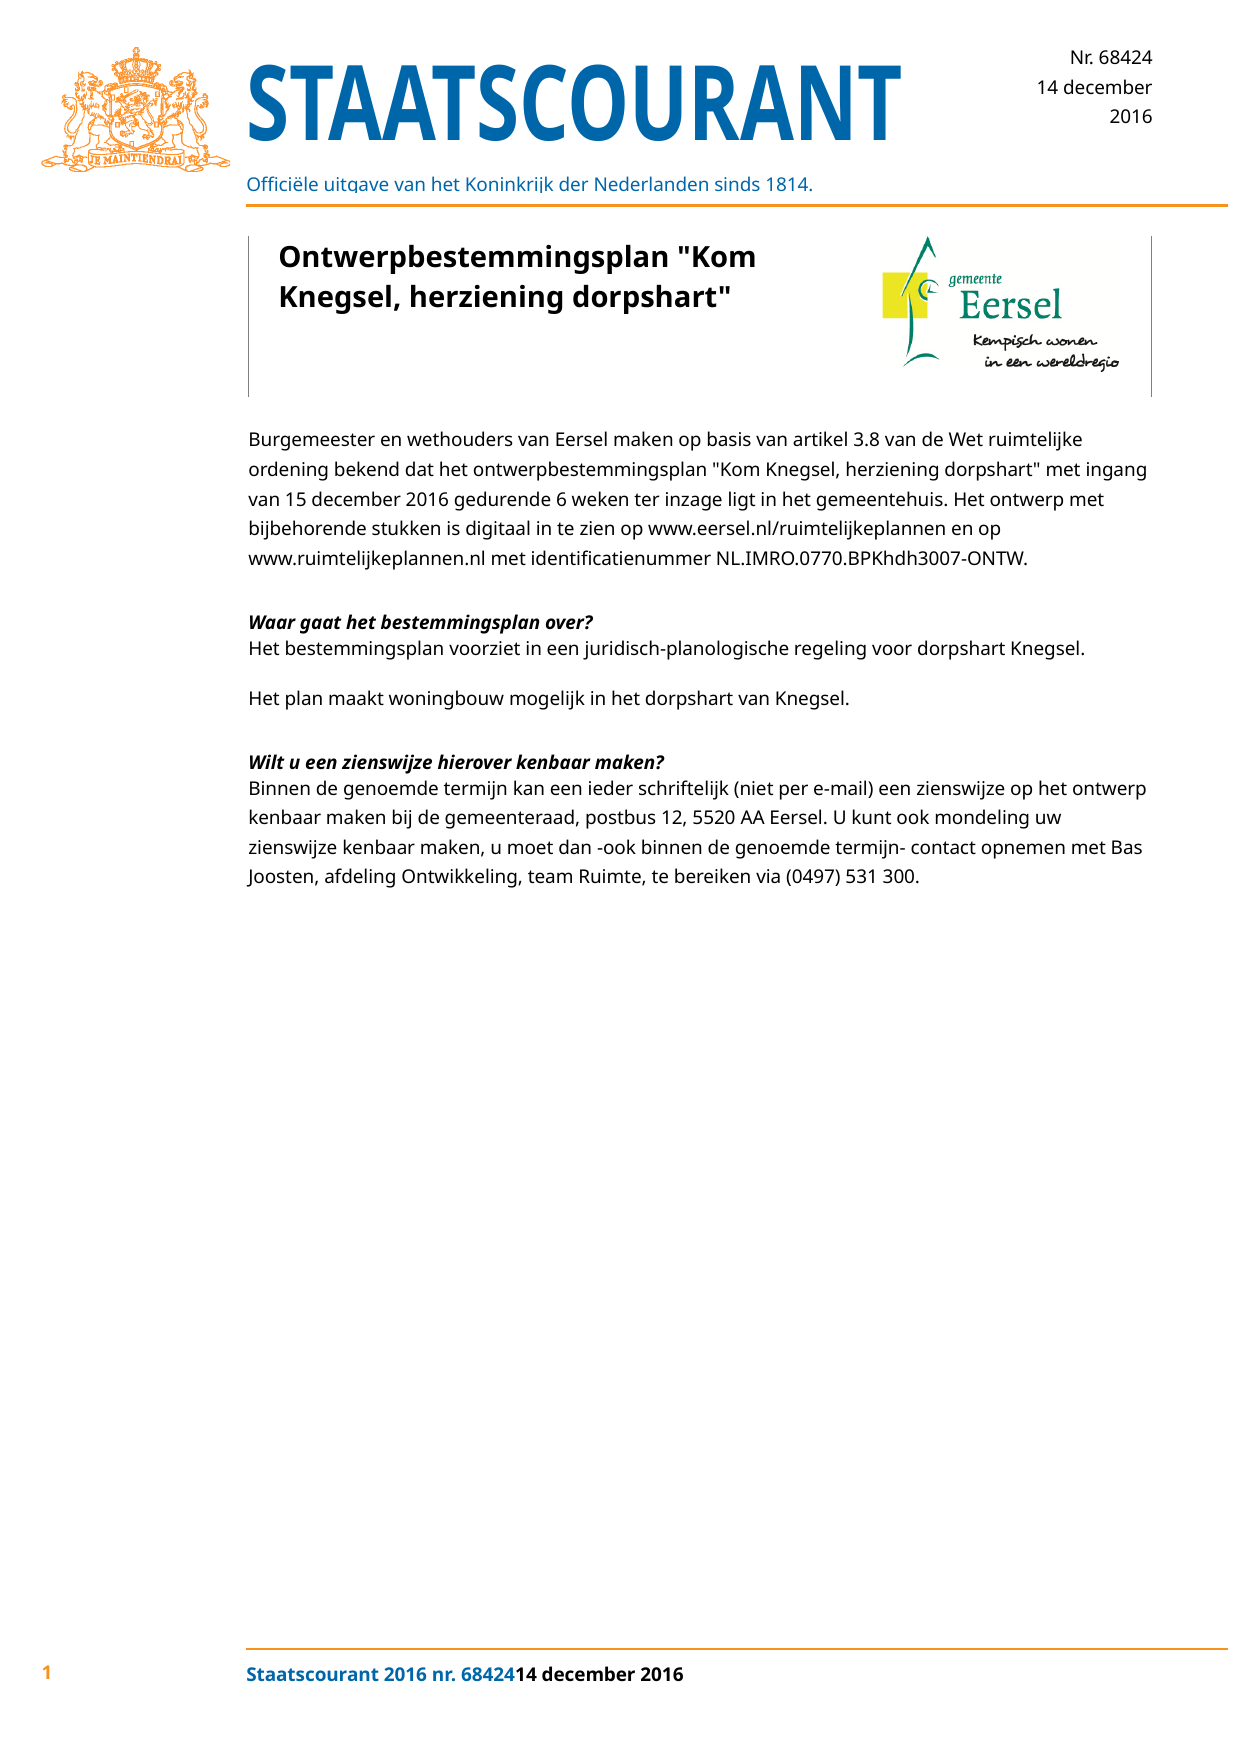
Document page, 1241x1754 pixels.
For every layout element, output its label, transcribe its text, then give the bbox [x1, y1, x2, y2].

text Het bestemmingsplan voorziet in een juridisch-planologische regeling voor dorpshart Knegsel. [248, 635, 1152, 660]
picture [41, 47, 231, 172]
text Wilt u een zienswijze hierover kenbaar maken? [248, 749, 1152, 775]
text Burgemeester en wethouders van Eersel maken op basis van artikel 3.8 van de Wet ruimtelijke ordening bekend dat het ontwerpbestemmingsplan "Kom Knegsel, herziening dorpshart" met ingang van 15 december 2016 gedurende 6 weken ter inzage ligt in het gemeentehuis. Het ontwerp met bijbehorende stukken is digitaal in te zien op www.eersel.nl/ruimtelijkeplannen en op www.ruimtelijkeplannen.nl met identificatienummer NL.IMRO.0770.BPKhdh3007-ONTW. [248, 427, 1152, 571]
table_header [850, 236, 1151, 397]
text Het plan maakt woningbouw mogelijk in het dorpshart van Knegsel. [248, 685, 1152, 711]
text Binnen de genoemde termijn kan een ieder schriftelijk (niet per e-mail) een zienswijze op het ontwerp kenbaar maken bij de gemeenteraad, postbus 12, 5520 AA Eersel. U kunt ook mondeling uw zienswijze kenbaar maken, u moet dan -ook binnen de genoemde termijn- contact opnemen met Bas Joosten, afdeling Ontwikkeling, team Ruimte, te bereiken via (0497) 531 300. [248, 775, 1152, 889]
table_header Ontwerpbestemmingsplan "Kom Knegsel, herziening dorpshart" [249, 236, 850, 397]
text Waar gaat het bestemmingsplan over? [248, 609, 1152, 635]
picture [882, 236, 1119, 372]
